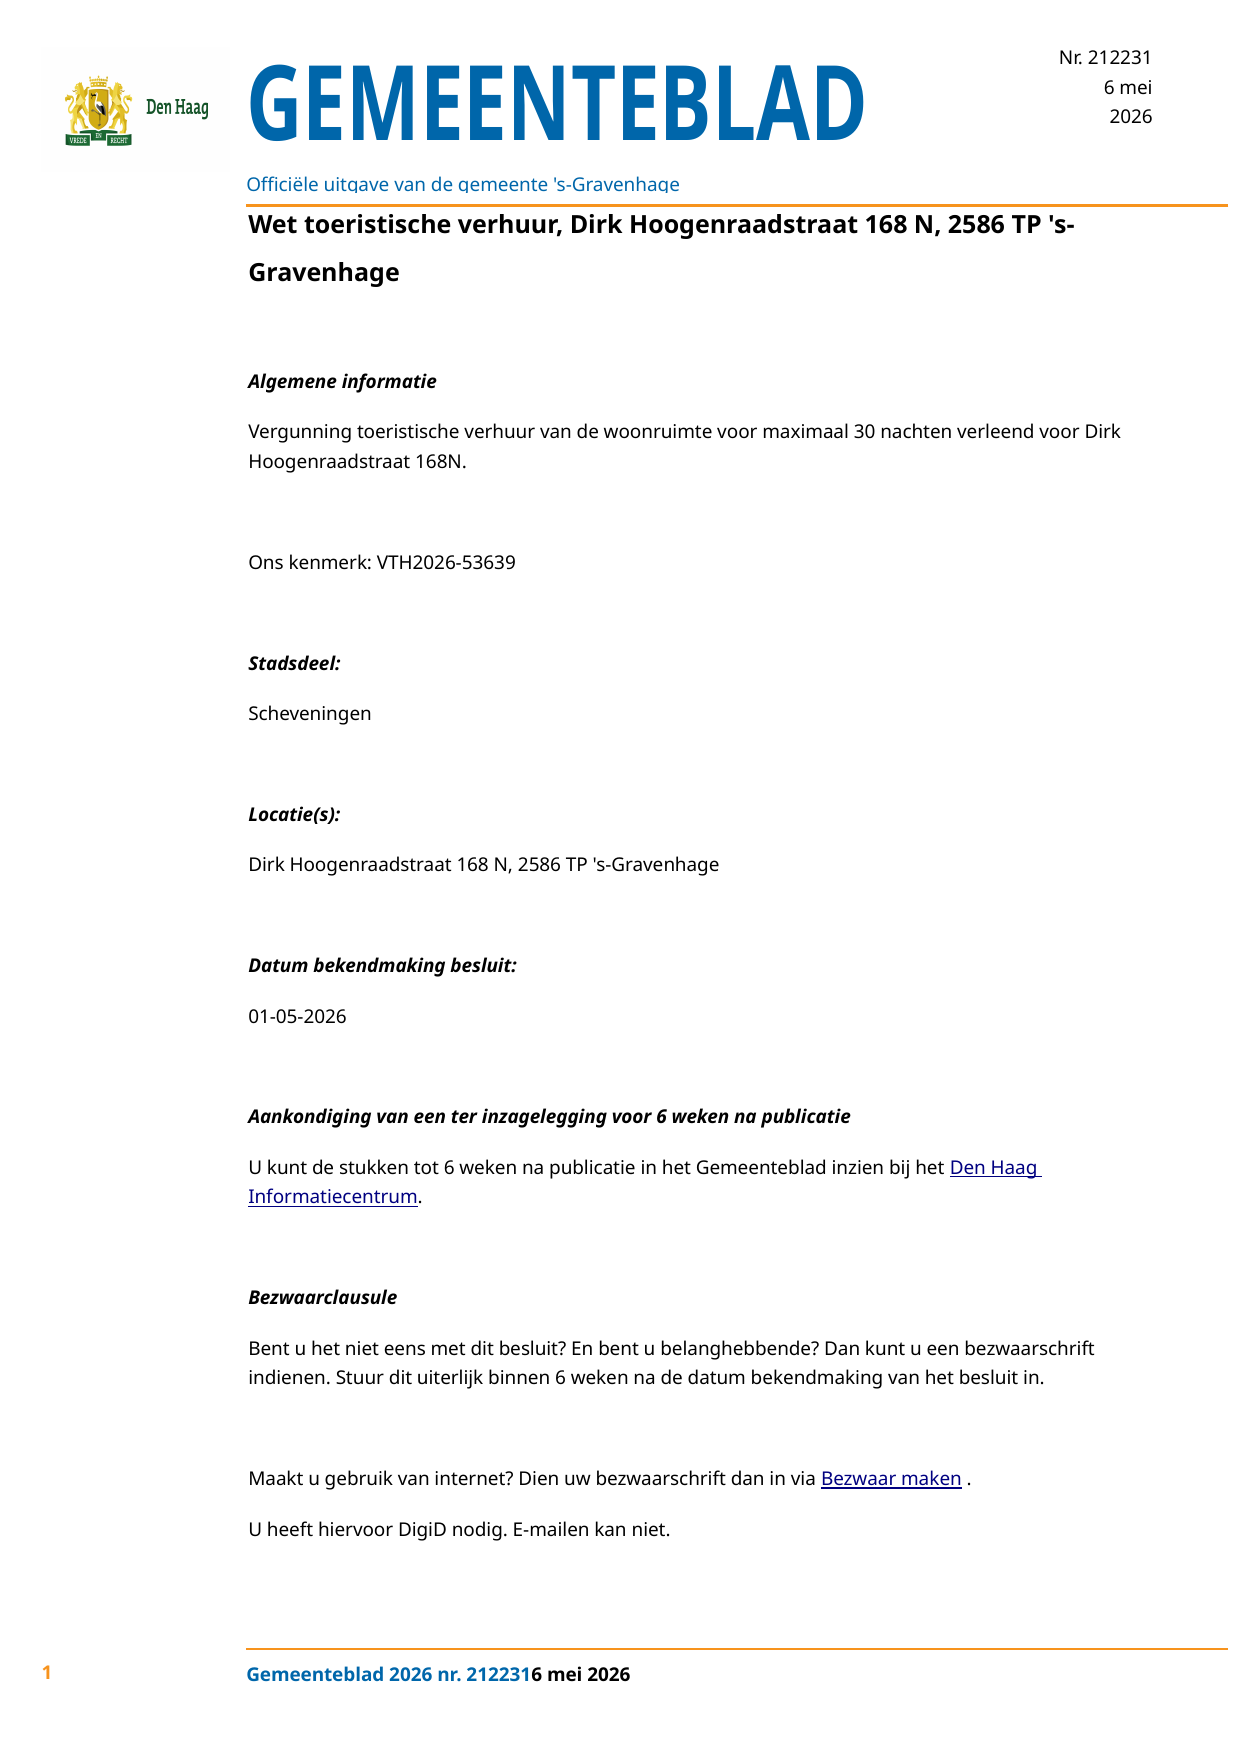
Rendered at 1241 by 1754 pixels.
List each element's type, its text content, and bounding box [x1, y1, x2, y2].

text Locatie(s): [248, 801, 1152, 827]
text Bezwaarclausule [248, 1284, 1152, 1310]
text Stadsdeel: [248, 650, 1152, 676]
text 01-05-2026 [248, 1003, 1152, 1029]
text Dirk Hoogenraadstraat 168 N, 2586 TP 's-Gravenhage [248, 852, 1152, 877]
text Maakt u gebruik van internet? Dien uw bezwaarschrift dan in via Bezwaar maken . [248, 1465, 1152, 1491]
text Aankondiging van een ter inzagelegging voor 6 weken na publicatie [248, 1104, 1152, 1129]
text Ons kenmerk: VTH2026-53639 [248, 549, 1152, 575]
text Algemene informatie [248, 368, 1152, 394]
text Scheveningen [248, 700, 1152, 726]
text U kunt de stukken tot 6 weken na publicatie in het Gemeenteblad inzien bij het Den Haag Informatiecentrum. [248, 1154, 1152, 1209]
text Datum bekendmaking besluit: [248, 952, 1152, 978]
text Wet toeristische verhuur, Dirk Hoogenraadstraat 168 N, 2586 TP 's-Gravenhage [248, 207, 1152, 288]
picture [41, 47, 231, 172]
text Bent u het niet eens met dit besluit? En bent u belanghebbende? Dan kunt u een bezwaarschrift indienen. Stuur dit uiterlijk binnen 6 weken na de datum bekendmaking van het besluit in. [248, 1335, 1152, 1390]
text U heeft hiervoor DigiD nodig. E-mailen kan niet. [248, 1516, 1152, 1542]
text Vergunning toeristische verhuur van de woonruimte voor maximaal 30 nachten verleend voor Dirk Hoogenraadstraat 168N. [248, 419, 1152, 474]
